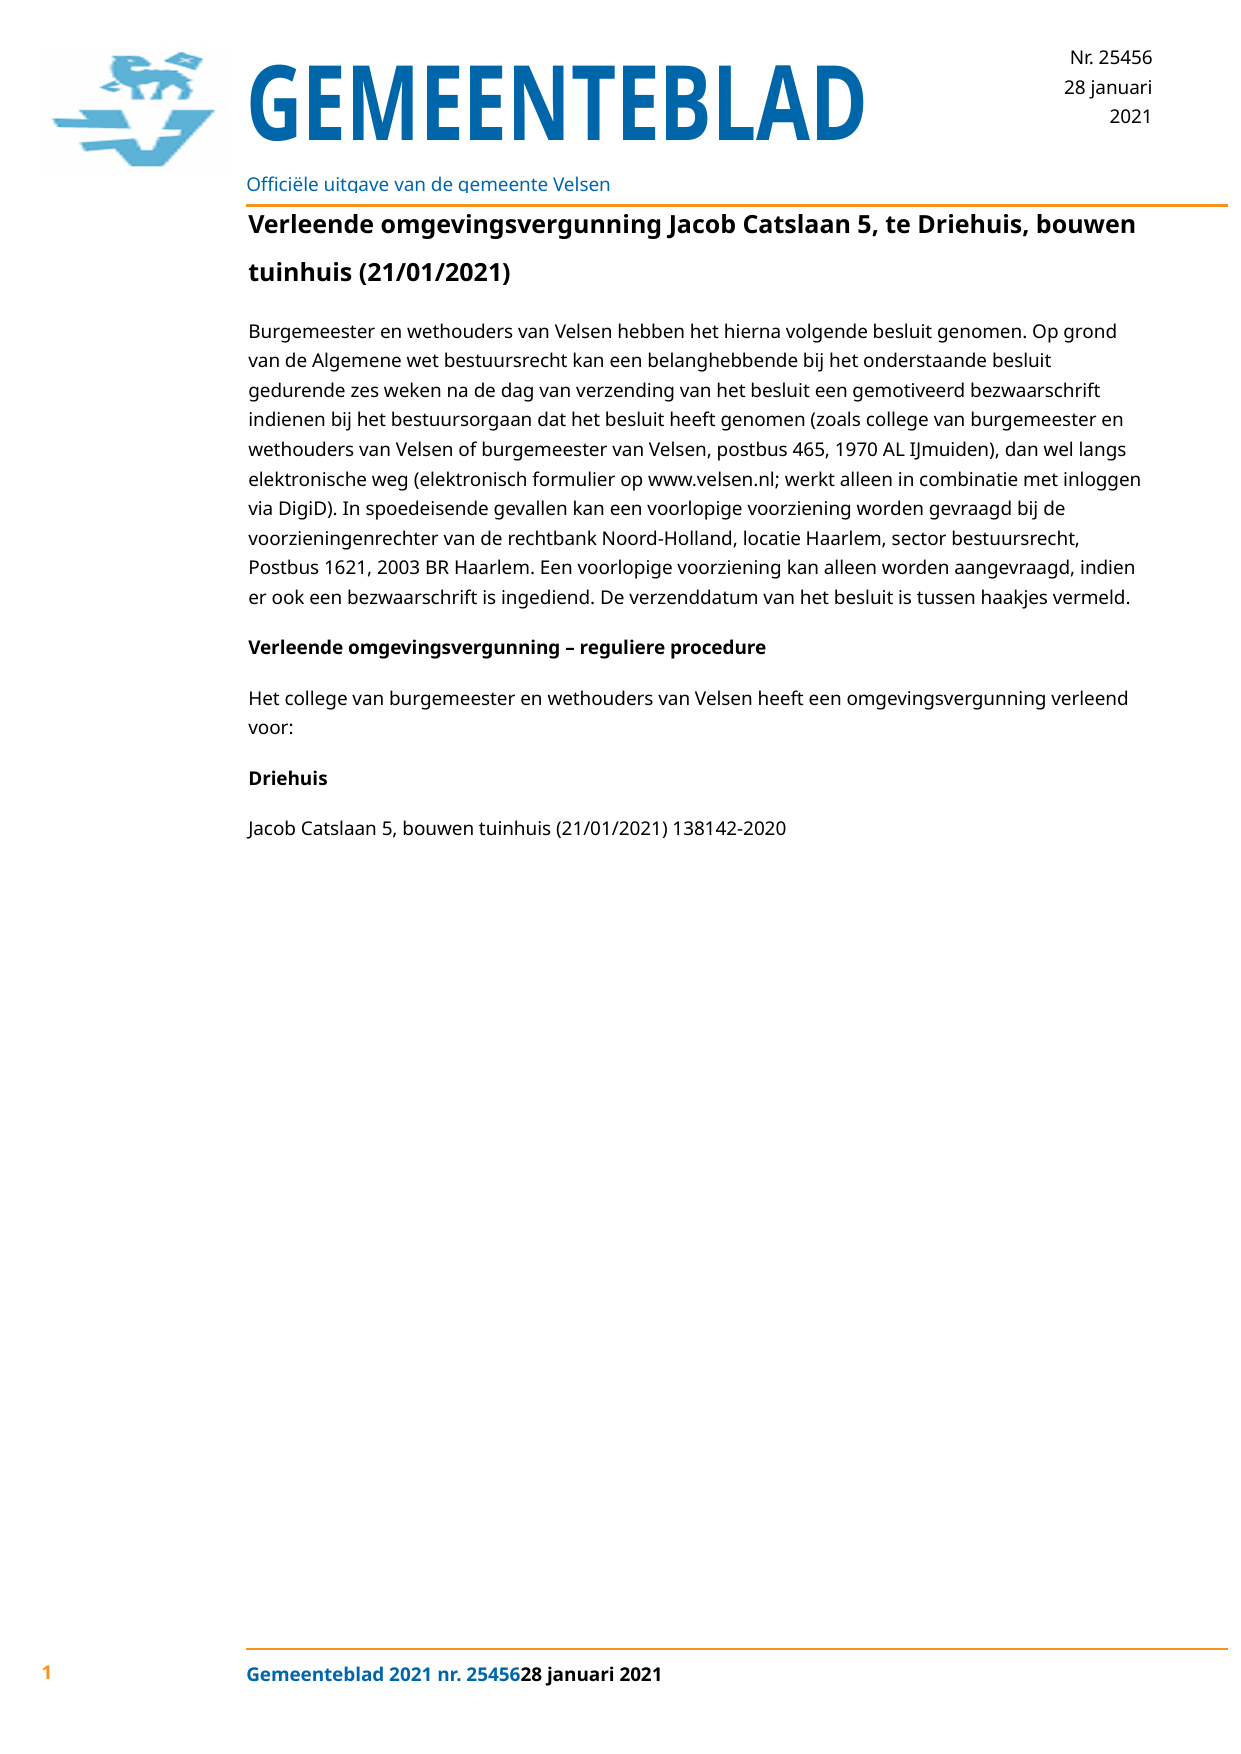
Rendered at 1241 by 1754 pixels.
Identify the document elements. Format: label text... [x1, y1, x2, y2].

text Driehuis [248, 765, 1152, 791]
text Verleende omgevingsvergunning – reguliere procedure [248, 634, 1152, 660]
text Verleende omgevingsvergunning Jacob Catslaan 5, te Driehuis, bouwen tuinhuis (21/01/2021) [248, 207, 1152, 288]
picture [41, 47, 231, 172]
text Jacob Catslaan 5, bouwen tuinhuis (21/01/2021) 138142-2020 [248, 815, 1152, 841]
text Burgemeester en wethouders van Velsen hebben het hierna volgende besluit genomen. Op grond van de Algemene wet bestuursrecht kan een belanghebbende bij het onderstaande besluit gedurende zes weken na de dag van verzending van het besluit een gemotiveerd bezwaarschrift indienen bij het bestuursorgaan dat het besluit heeft genomen (zoals college van burgemeester en wethouders van Velsen of burgemeester van Velsen, postbus 465, 1970 AL IJmuiden), dan wel langs elektronische weg (elektronisch formulier op www.velsen.nl; werkt alleen in combinatie met inloggen via DigiD). In spoedeisende gevallen kan een voorlopige voorziening worden gevraagd bij de voorzieningenrechter van de rechtbank Noord-Holland, locatie Haarlem, sector bestuursrecht, Postbus 1621, 2003 BR Haarlem. Een voorlopige voorziening kan alleen worden aangevraagd, indien er ook een bezwaarschrift is ingediend. De verzenddatum van het besluit is tussen haakjes vermeld. [248, 318, 1152, 610]
text Het college van burgemeester en wethouders van Velsen heeft een omgevingsvergunning verleend voor: [248, 685, 1152, 740]
